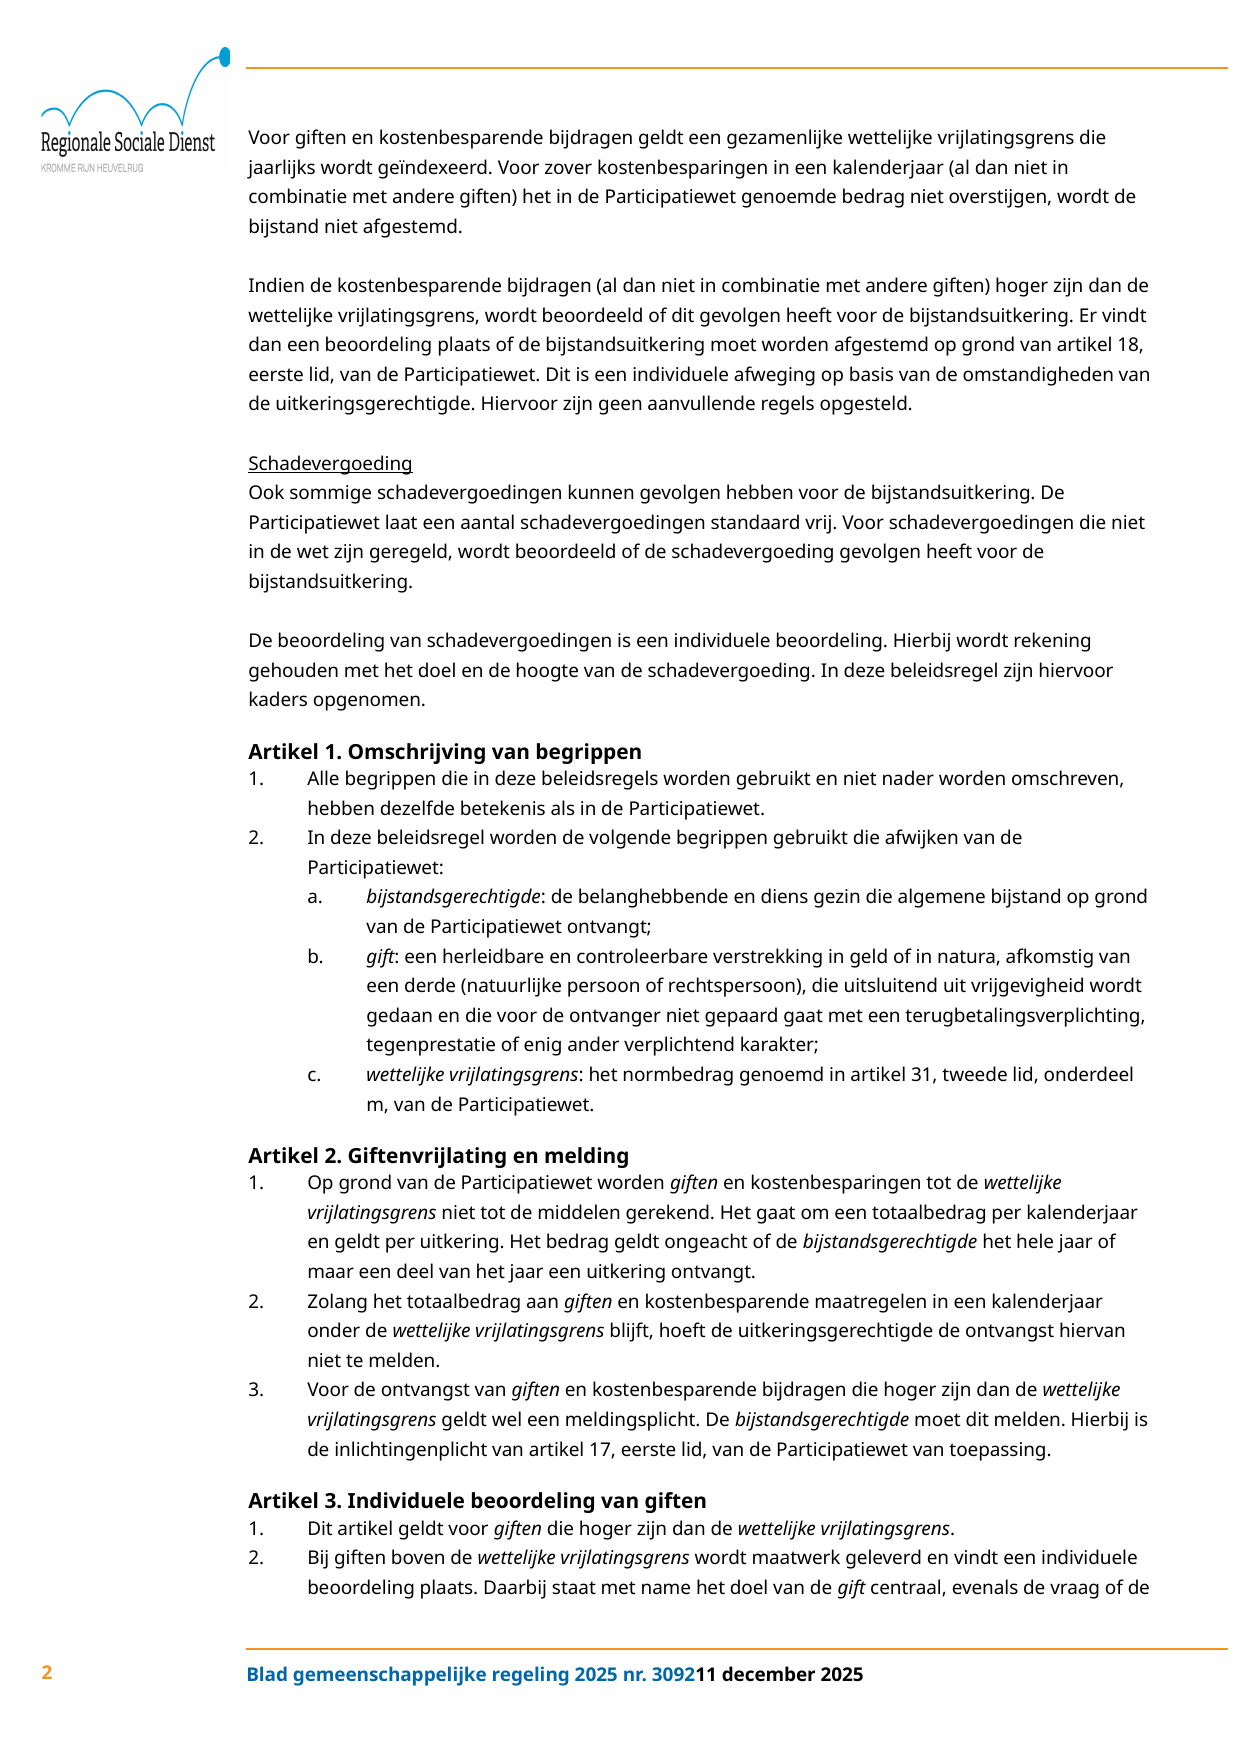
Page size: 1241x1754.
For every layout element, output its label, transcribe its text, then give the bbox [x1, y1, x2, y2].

list Voor de ontvangst van giften en kostenbesparende bijdragen die hoger zijn dan de wettelijke vrijlatingsgrens geldt wel een meldingsplicht. De bijstandsgerechtigde moet dit melden. Hierbij is de inlichtingenplicht van artikel 17, eerste lid, van de Participatiewet van toepassing. [248, 1377, 1152, 1462]
text Artikel 2. Giftenvrijlating en melding [248, 1141, 1152, 1169]
text Artikel 1. Omschrijving van begrippen [248, 737, 1152, 765]
text De beoordeling van schadevergoedingen is een individuele beoordeling. Hierbij wordt rekening gehouden met het doel en de hoogte van de schadevergoeding. In deze beleidsregel zijn hiervoor kaders opgenomen. [248, 627, 1152, 712]
text Schadevergoeding [248, 450, 1152, 476]
list bijstandsgerechtigde: de belanghebbende en diens gezin die algemene bijstand op grond van de Participatiewet ontvangt; [307, 884, 1152, 939]
text Voor giften en kostenbesparende bijdragen geldt een gezamenlijke wettelijke vrijlatingsgrens die jaarlijks wordt geïndexeerd. Voor zover kostenbesparingen in een kalenderjaar (al dan niet in combinatie met andere giften) het in de Participatiewet genoemde bedrag niet overstijgen, wordt de bijstand niet afgestemd. [248, 124, 1152, 239]
list In deze beleidsregel worden de volgende begrippen gebruikt die afwijken van de Participatiewet: [248, 824, 1152, 880]
text Artikel 3. Individuele beoordeling van giften [248, 1486, 1152, 1515]
picture [41, 47, 231, 172]
list Op grond van de Participatiewet worden giften en kostenbesparingen tot de wettelijke vrijlatingsgrens niet tot de middelen gerekend. Het gaat om een totaalbedrag per kalenderjaar en geldt per uitkering. Het bedrag geldt ongeacht of de bijstandsgerechtigde het hele jaar of maar een deel van het jaar een uitkering ontvangt. [248, 1169, 1152, 1284]
list Zolang het totaalbedrag aan giften en kostenbesparende maatregelen in een kalenderjaar onder de wettelijke vrijlatingsgrens blijft, hoeft de uitkeringsgerechtigde de ontvangst hiervan niet te melden. [248, 1288, 1152, 1373]
list wettelijke vrijlatingsgrens: het normbedrag genoemd in artikel 31, tweede lid, onderdeel m, van de Participatiewet. [307, 1061, 1152, 1116]
list gift: een herleidbare en controleerbare verstrekking in geld of in natura, afkomstig van een derde (natuurlijke persoon of rechtspersoon), die uitsluitend uit vrijgevigheid wordt gedaan en die voor de ontvanger niet gepaard gaat met een terugbetalingsverplichting, tegenprestatie of enig ander verplichtend karakter; [307, 943, 1152, 1057]
list Bij giften boven de wettelijke vrijlatingsgrens wordt maatwerk geleverd en vindt een individuele beoordeling plaats. Daarbij staat met name het doel van de gift centraal, evenals de vraag of de [248, 1544, 1152, 1599]
list Alle begrippen die in deze beleidsregels worden gebruikt en niet nader worden omschreven, hebben dezelfde betekenis als in de Participatiewet. [248, 765, 1152, 821]
text Indien de kostenbesparende bijdragen (al dan niet in combinatie met andere giften) hoger zijn dan de wettelijke vrijlatingsgrens, wordt beoordeeld of dit gevolgen heeft voor de bijstandsuitkering. Er vindt dan een beoordeling plaats of de bijstandsuitkering moet worden afgestemd op grond van artikel 18, eerste lid, van de Participatiewet. Dit is een individuele afweging op basis van de omstandigheden van de uitkeringsgerechtigde. Hiervoor zijn geen aanvullende regels opgesteld. [248, 272, 1152, 416]
list Dit artikel geldt voor giften die hoger zijn dan de wettelijke vrijlatingsgrens. [248, 1515, 1152, 1540]
text Ook sommige schadevergoedingen kunnen gevolgen hebben voor de bijstandsuitkering. De Participatiewet laat een aantal schadevergoedingen standaard vrij. Voor schadevergoedingen die niet in de wet zijn geregeld, wordt beoordeeld of de schadevergoeding gevolgen heeft voor de bijstandsuitkering. [248, 479, 1152, 594]
